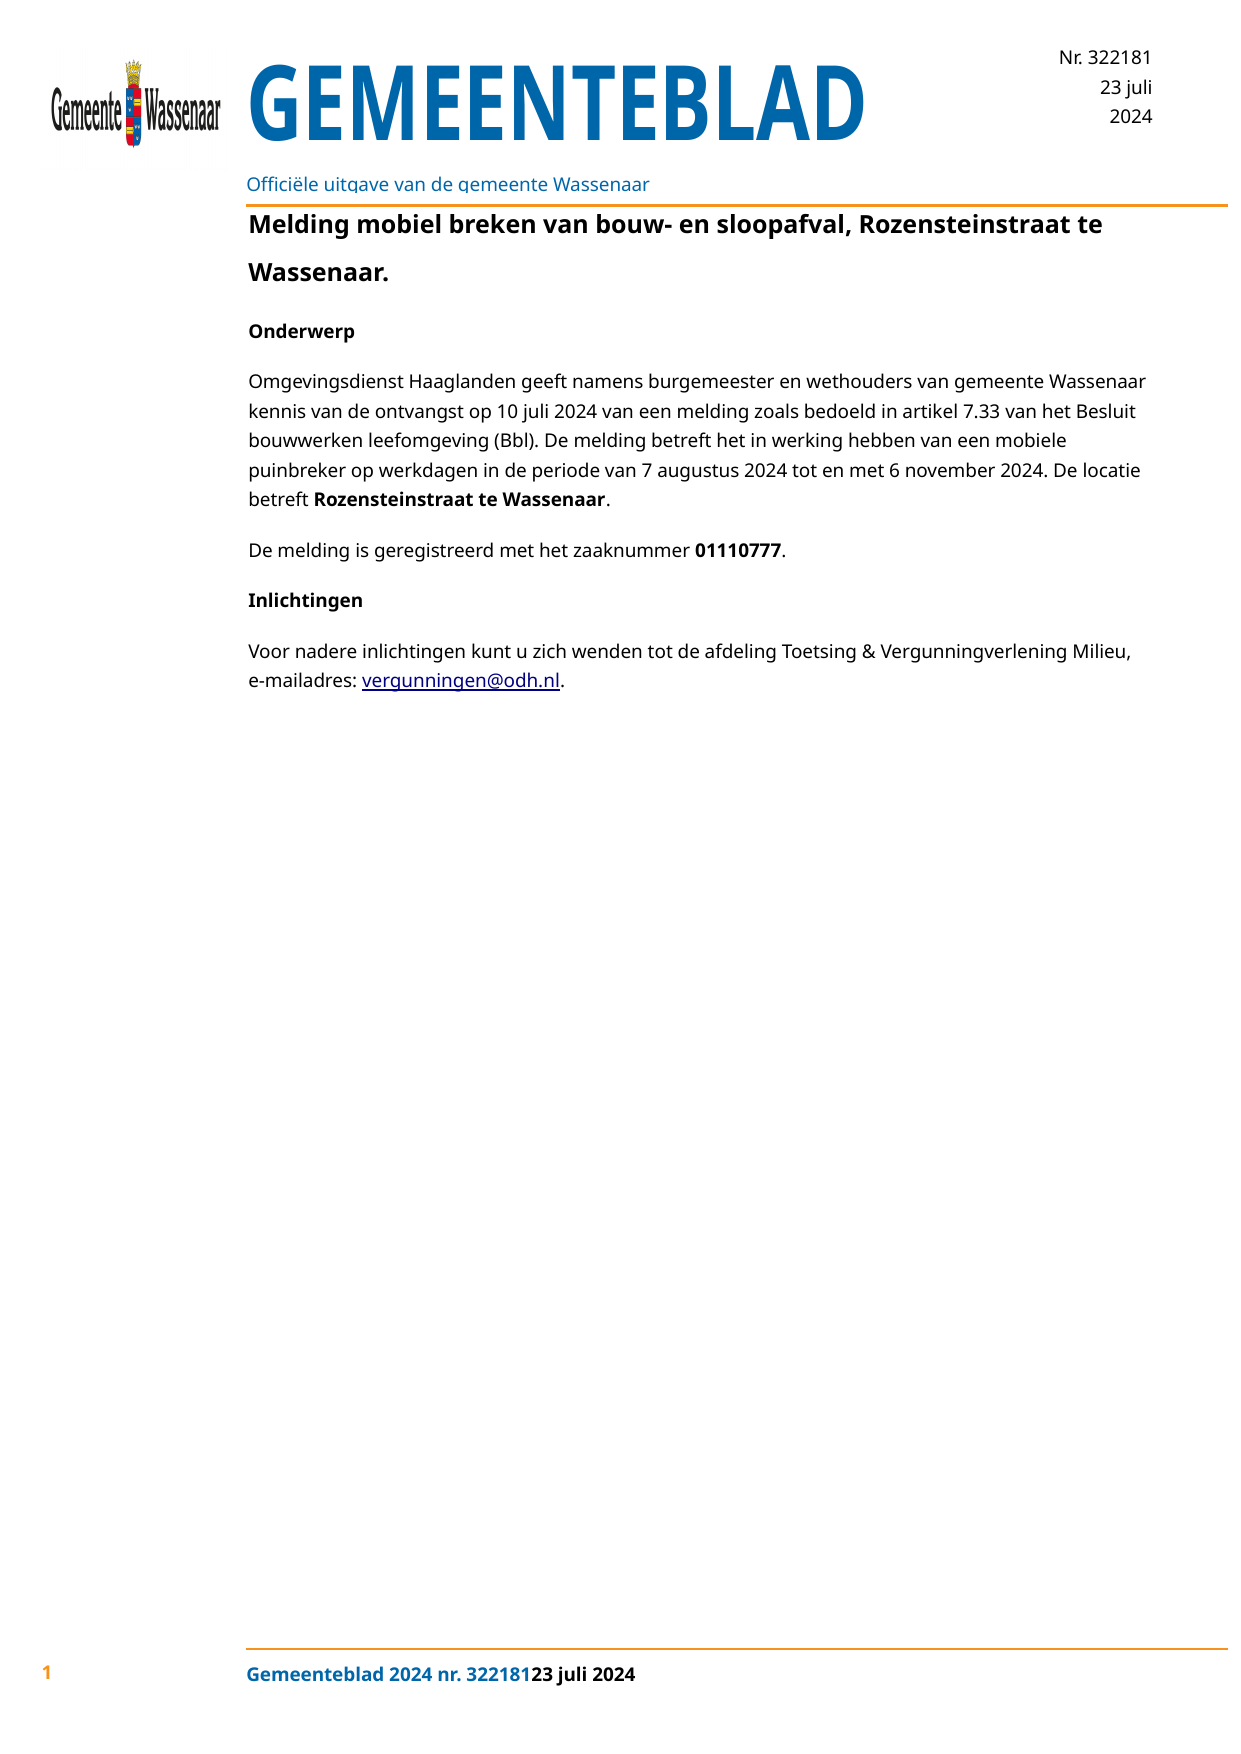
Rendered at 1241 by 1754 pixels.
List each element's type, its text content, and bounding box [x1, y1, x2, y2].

text De melding is geregistreerd met het zaaknummer 01110777. [248, 537, 1152, 563]
text Onderwerp [248, 318, 1152, 344]
text Melding mobiel breken van bouw- en sloopafval, Rozensteinstraat te Wassenaar. [248, 207, 1152, 288]
text Inlichtingen [248, 587, 1152, 613]
text Voor nadere inlichtingen kunt u zich wenden tot de afdeling Toetsing & Vergunningverlening Milieu, e-mailadres: vergunningen@odh.nl. [248, 638, 1152, 693]
picture [41, 47, 231, 172]
text Omgevingsdienst Haaglanden geeft namens burgemeester en wethouders van gemeente Wassenaar kennis van de ontvangst op 10 juli 2024 van een melding zoals bedoeld in artikel 7.33 van het Besluit bouwwerken leefomgeving (Bbl). De melding betreft het in werking hebben van een mobiele puinbreker op werkdagen in de periode van 7 augustus 2024 tot en met 6 november 2024. De locatie betreft Rozensteinstraat te Wassenaar. [248, 368, 1152, 512]
